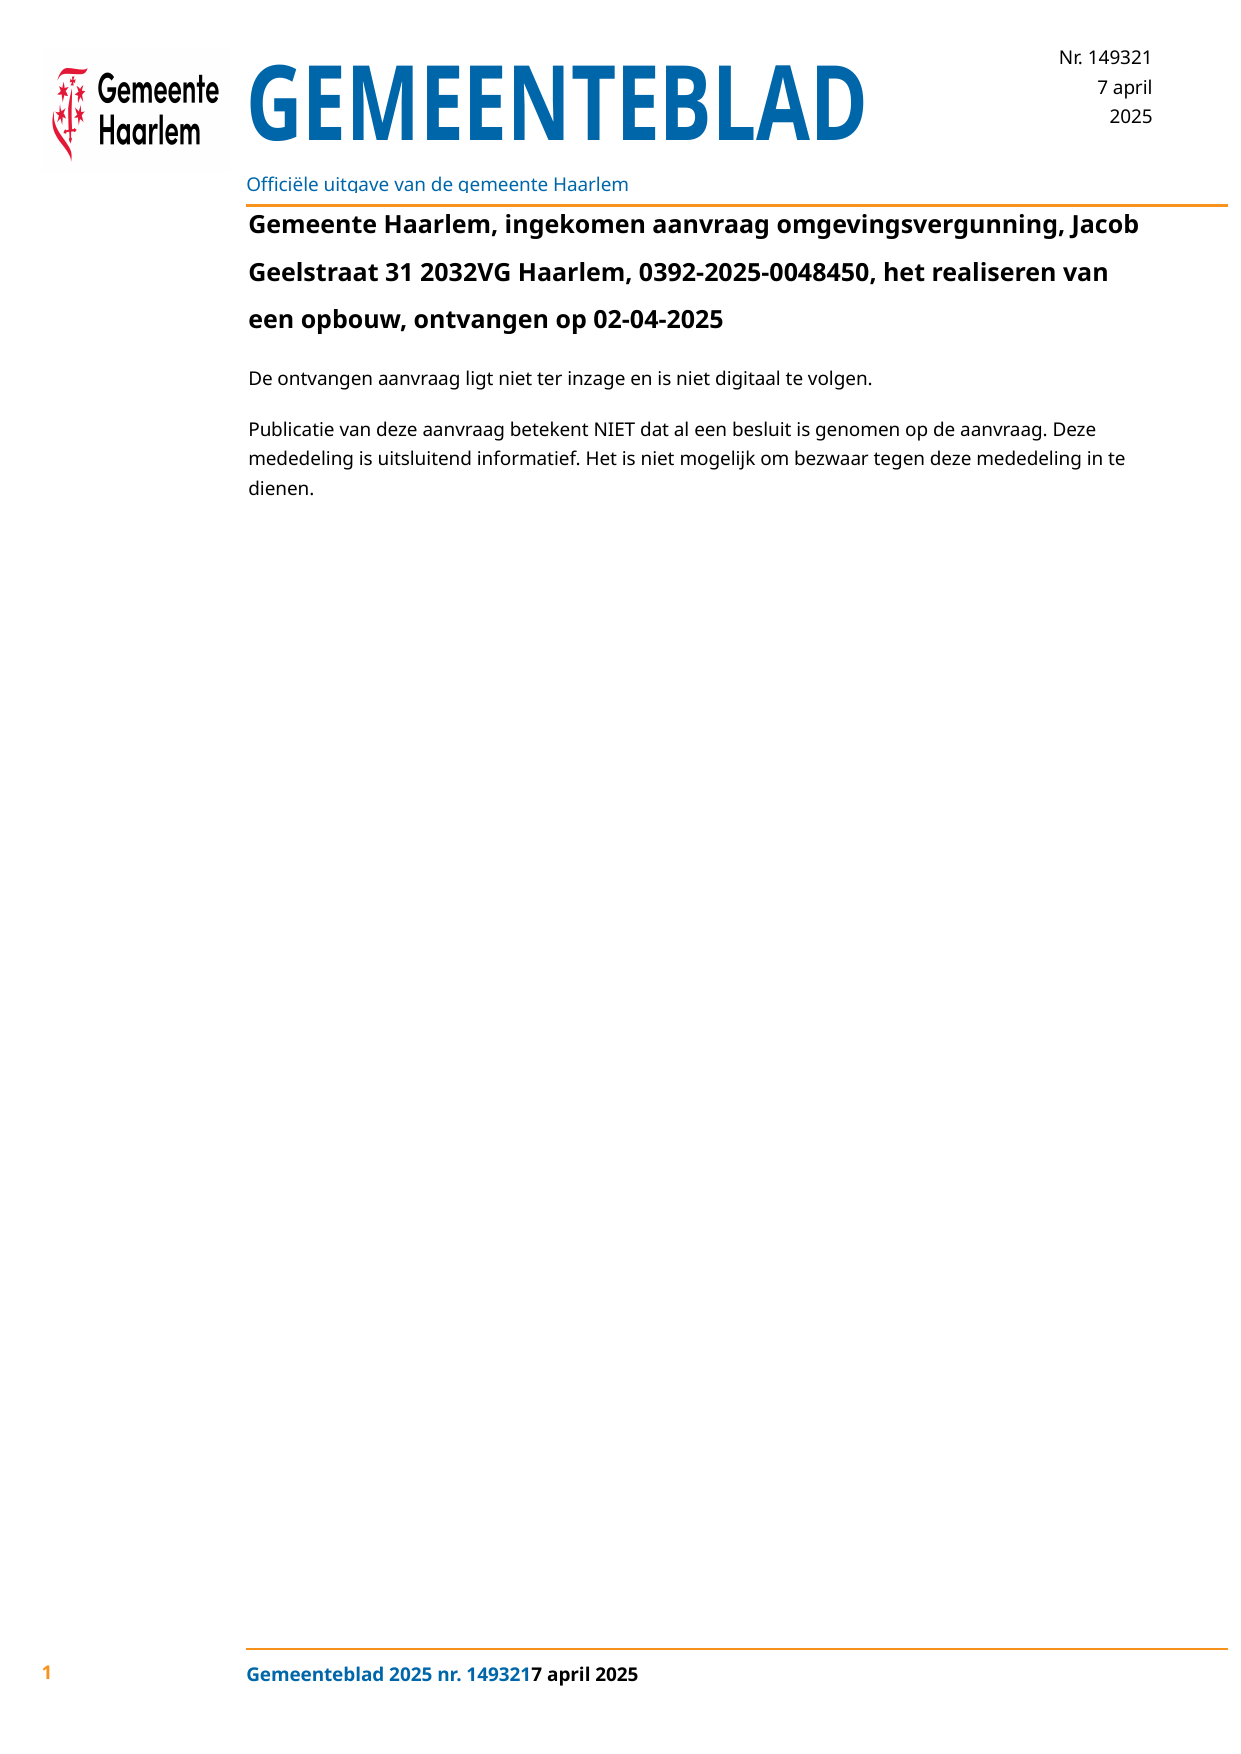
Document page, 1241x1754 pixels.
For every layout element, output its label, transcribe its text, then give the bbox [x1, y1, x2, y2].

text Publicatie van deze aanvraag betekent NIET dat al een besluit is genomen op de aanvraag. Deze mededeling is uitsluitend informatief. Het is niet mogelijk om bezwaar tegen deze mededeling in te dienen. [248, 416, 1152, 501]
picture [41, 47, 231, 172]
text De ontvangen aanvraag ligt niet ter inzage en is niet digitaal te volgen. [248, 366, 1152, 391]
text Gemeente Haarlem, ingekomen aanvraag omgevingsvergunning, Jacob Geelstraat 31 2032VG Haarlem, 0392-2025-0048450, het realiseren van een opbouw, ontvangen op 02-04-2025 [248, 207, 1152, 336]
